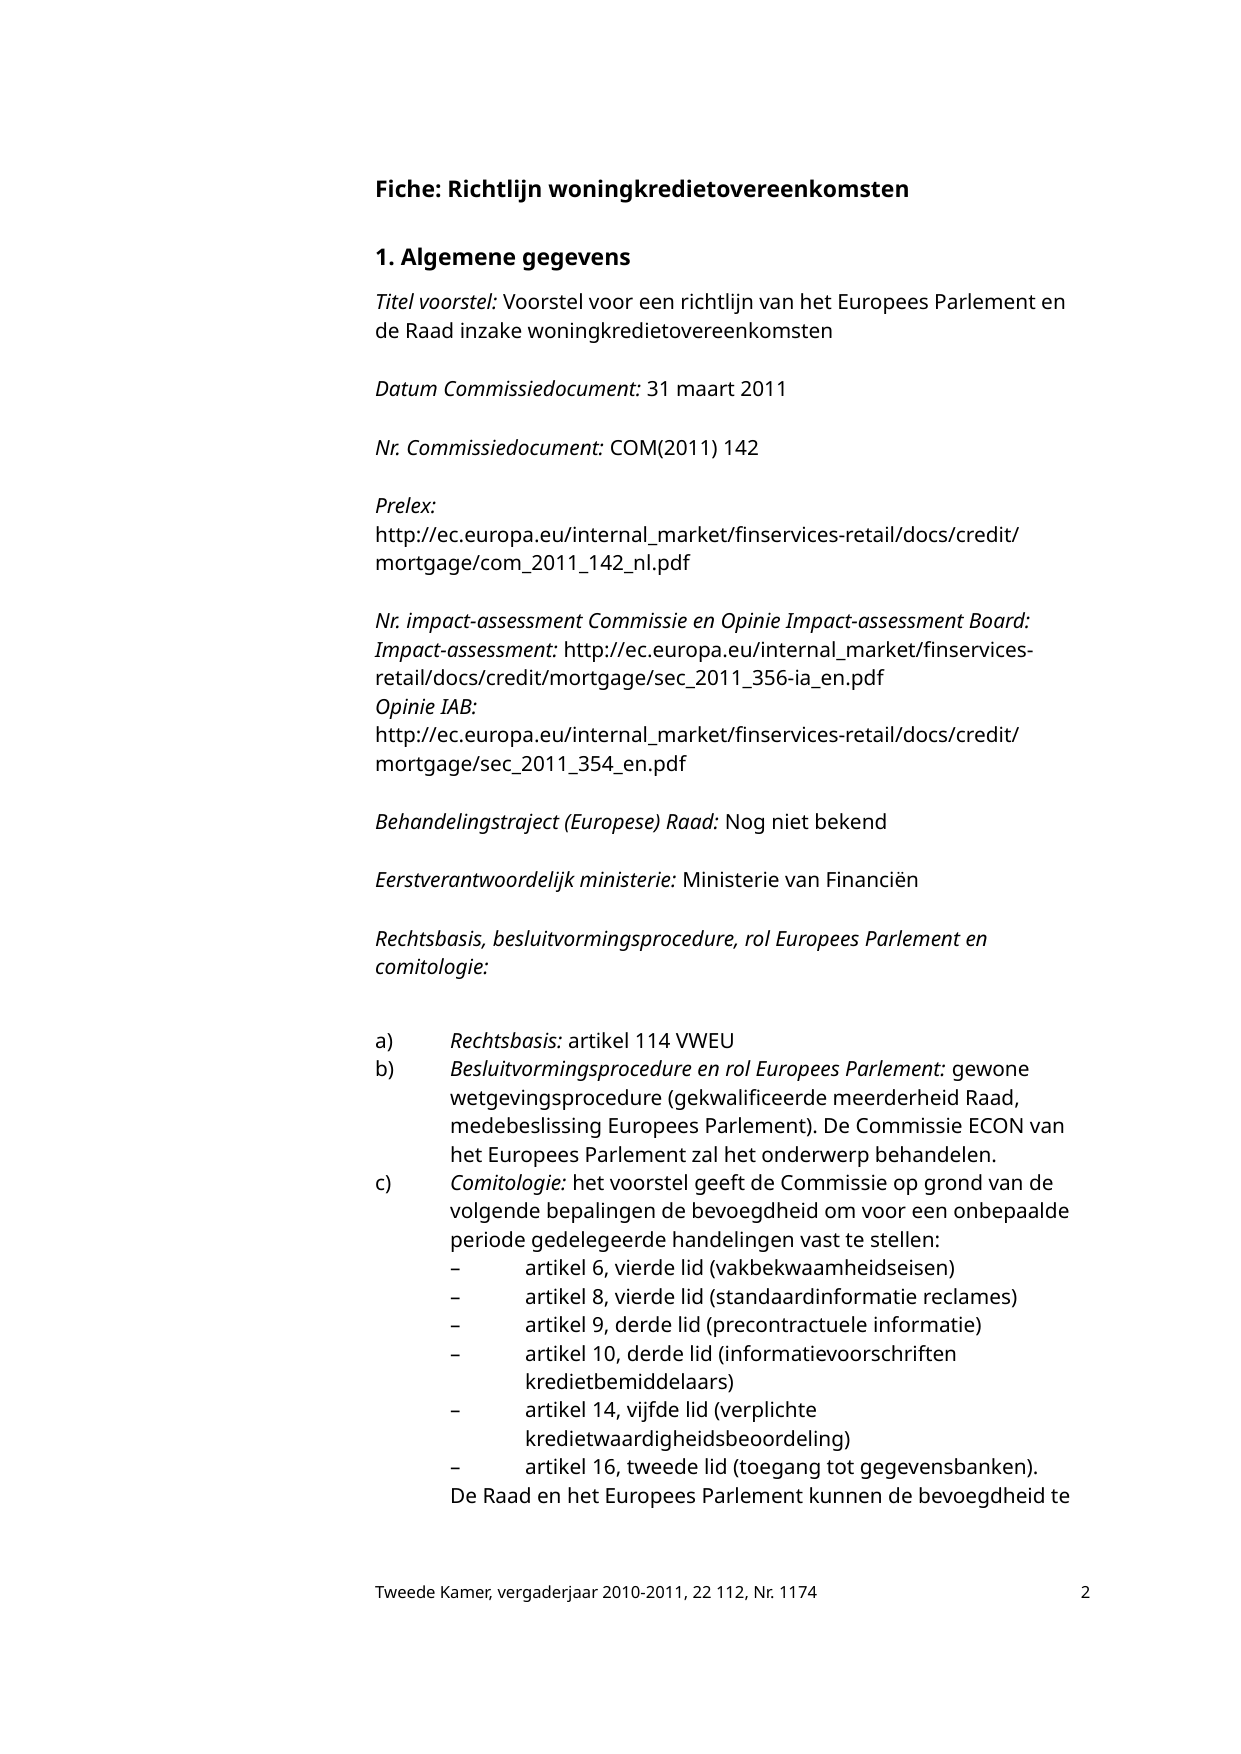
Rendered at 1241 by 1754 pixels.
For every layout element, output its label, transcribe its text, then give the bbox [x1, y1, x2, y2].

list artikel 14, vijfde lid (verplichte kredietwaardigheidsbeoordeling) [450, 1396, 1090, 1452]
list Rechtsbasis: artikel 114 VWEU [375, 1026, 1090, 1054]
subtitle Fiche: Richtlijn woningkredietovereenkomsten [375, 172, 1090, 204]
list artikel 8, vierde lid (standaardinformatie reclames) [450, 1282, 1090, 1310]
text Nr. impact-assessment Commissie en Opinie Impact-assessment Board: [375, 607, 1090, 635]
list artikel 16, tweede lid (toegang tot gegevensbanken). [450, 1452, 1090, 1481]
list De Raad en het Europees Parlement kunnen de bevoegdheid te [375, 1481, 1090, 1509]
text Impact-assessment: http://ec.europa.eu/internal_market/finservices-retail/docs/credit/mortgage/sec_2011_356-ia_en.pdf [375, 635, 1090, 692]
text Behandelingstraject (Europese) Raad: Nog niet bekend [375, 807, 1090, 836]
text Datum Commissiedocument: 31 maart 2011 [375, 374, 1090, 403]
text Nr. Commissiedocument: COM(2011) 142 [375, 433, 1090, 461]
subtitle 1. Algemene gegevens [375, 241, 1090, 272]
text Prelex: http://ec.europa.eu/internal_market/finservices-retail/docs/credit/mortgage/com_2011_142_nl.pdf [375, 491, 1090, 577]
list Besluitvormingsprocedure en rol Europees Parlement: gewone wetgevingsprocedure (gekwalificeerde meerderheid Raad, medebeslissing Europees Parlement). De Commissie ECON van het Europees Parlement zal het onderwerp behandelen. [375, 1054, 1090, 1168]
text Rechtsbasis, besluitvormingsprocedure, rol Europees Parlement en comitologie: [375, 924, 1090, 981]
list artikel 10, derde lid (informatievoorschriften kredietbemiddelaars) [450, 1339, 1090, 1396]
text Opinie IAB: http://ec.europa.eu/internal_market/finservices-retail/docs/credit/mortgage/sec_2011_354_en.pdf [375, 692, 1090, 777]
list Comitologie: het voorstel geeft de Commissie op grond van de volgende bepalingen de bevoegdheid om voor een onbepaalde periode gedelegeerde handelingen vast te stellen: [375, 1168, 1090, 1253]
list artikel 6, vierde lid (vakbekwaamheidseisen) [450, 1253, 1090, 1282]
text Titel voorstel: Voorstel voor een richtlijn van het Europees Parlement en de Raad inzake woningkredietovereenkomsten [375, 287, 1090, 344]
list artikel 9, derde lid (precontractuele informatie) [450, 1310, 1090, 1339]
text Eerstverantwoordelijk ministerie: Ministerie van Financiën [375, 866, 1090, 894]
